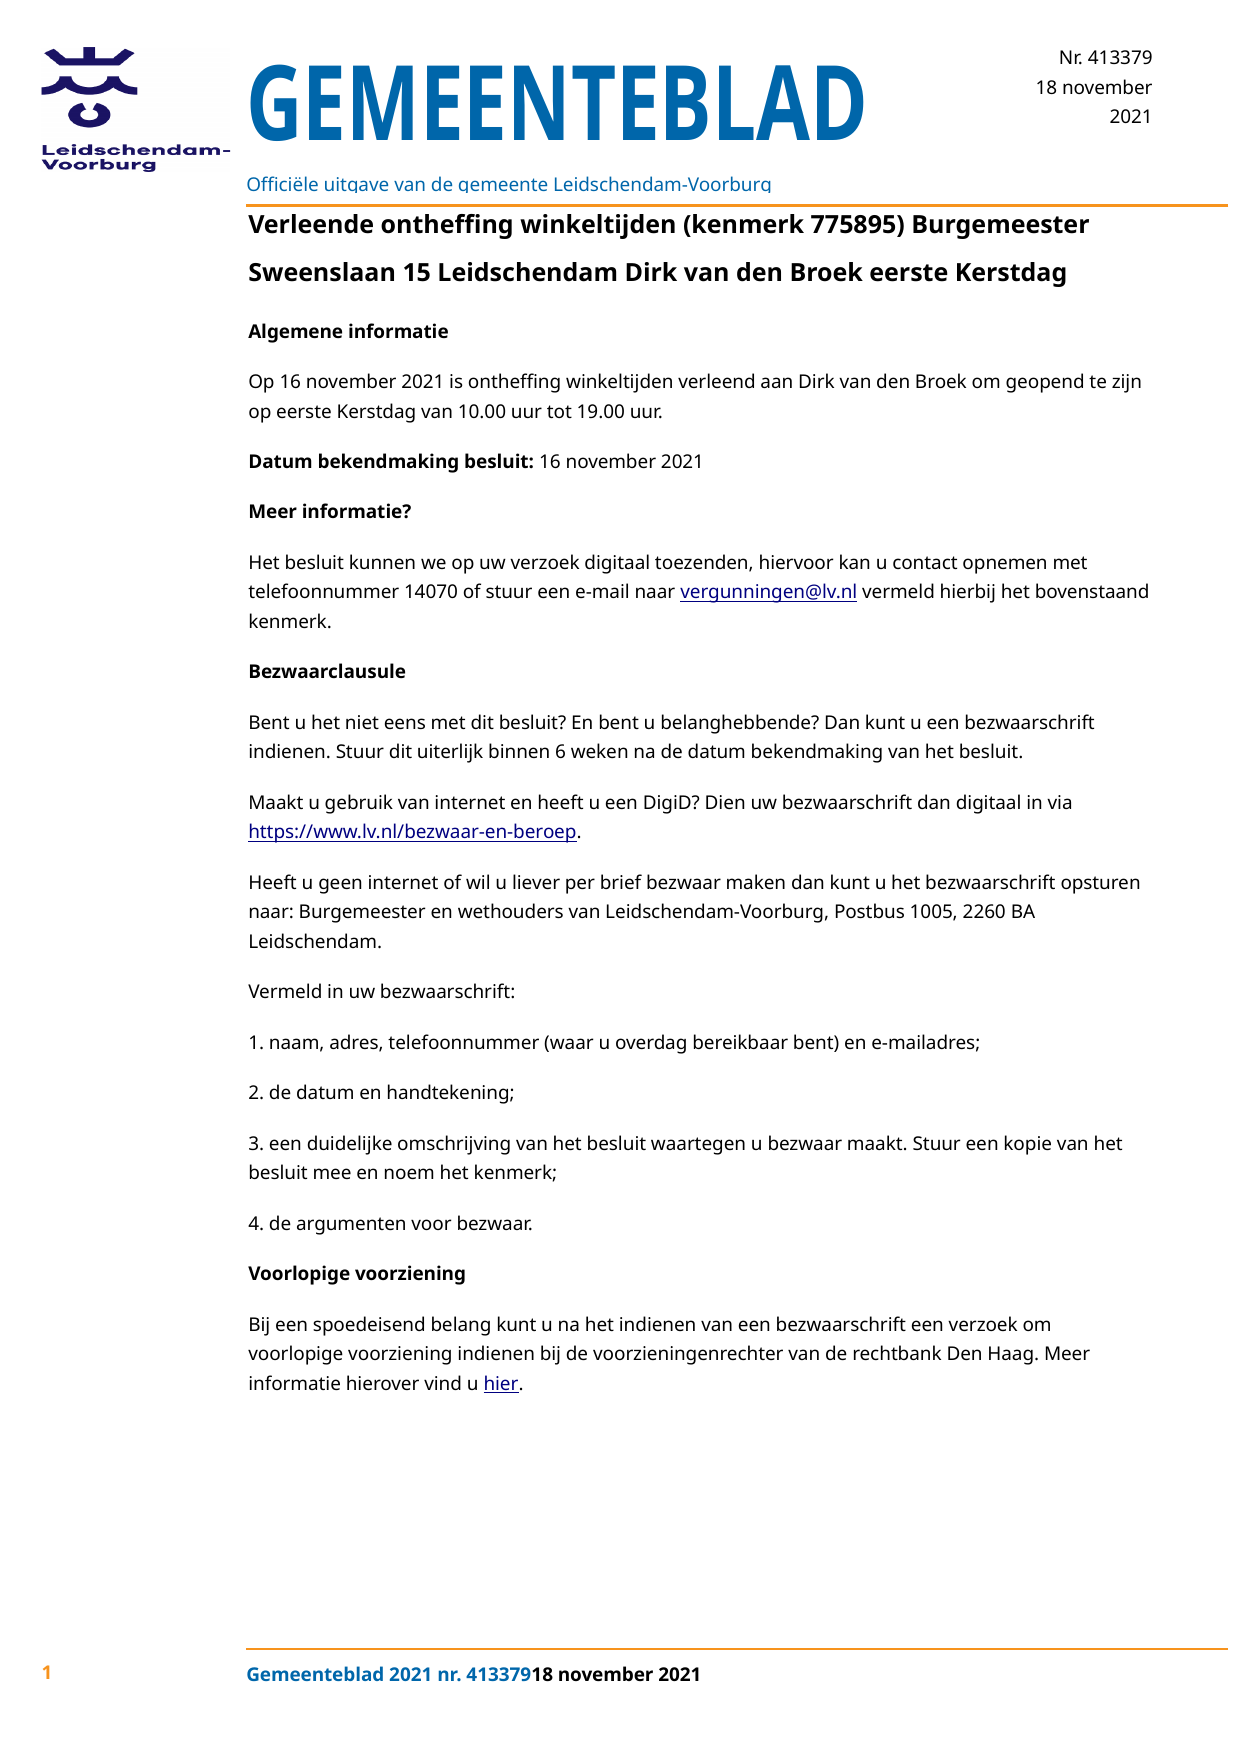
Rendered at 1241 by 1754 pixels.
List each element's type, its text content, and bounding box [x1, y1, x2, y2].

text Bezwaarclausule [248, 659, 1152, 684]
text 4. de argumenten voor bezwaar. [248, 1210, 1152, 1236]
text 1. naam, adres, telefoonnummer (waar u overdag bereikbaar bent) en e-mailadres; [248, 1029, 1152, 1055]
text Bent u het niet eens met dit besluit? En bent u belanghebbende? Dan kunt u een bezwaarschrift indienen. Stuur dit uiterlijk binnen 6 weken na de datum bekendmaking van het besluit. [248, 709, 1152, 764]
text Het besluit kunnen we op uw verzoek digitaal toezenden, hiervoor kan u contact opnemen met telefoonnummer 14070 of stuur een e-mail naar vergunningen@lv.nl vermeld hierbij het bovenstaand kenmerk. [248, 549, 1152, 634]
text Vermeld in uw bezwaarschrift: [248, 979, 1152, 1004]
text Maakt u gebruik van internet en heeft u een DigiD? Dien uw bezwaarschrift dan digitaal in via https://www.lv.nl/bezwaar-en-beroep. [248, 789, 1152, 844]
text Verleende ontheffing winkeltijden (kenmerk 775895) Burgemeester Sweenslaan 15 Leidschendam Dirk van den Broek eerste Kerstdag [248, 207, 1152, 288]
text 2. de datum en handtekening; [248, 1079, 1152, 1105]
text Algemene informatie [248, 318, 1152, 344]
text Op 16 november 2021 is ontheffing winkeltijden verleend aan Dirk van den Broek om geopend te zijn op eerste Kerstdag van 10.00 uur tot 19.00 uur. [248, 368, 1152, 424]
text Heeft u geen internet of wil u liever per brief bezwaar maken dan kunt u het bezwaarschrift opsturen naar: Burgemeester en wethouders van Leidschendam-Voorburg, Postbus 1005, 2260 BA Leidschendam. [248, 869, 1152, 954]
text 3. een duidelijke omschrijving van het besluit waartegen u bezwaar maakt. Stuur een kopie van het besluit mee en noem het kenmerk; [248, 1130, 1152, 1185]
text Bij een spoedeisend belang kunt u na het indienen van een bezwaarschrift een verzoek om voorlopige voorziening indienen bij de voorzieningenrechter van de rechtbank Den Haag. Meer informatie hierover vind u hier. [248, 1311, 1152, 1396]
text Voorlopige voorziening [248, 1260, 1152, 1286]
text Datum bekendmaking besluit: 16 november 2021 [248, 448, 1152, 474]
text Meer informatie? [248, 499, 1152, 524]
picture [41, 47, 231, 172]
